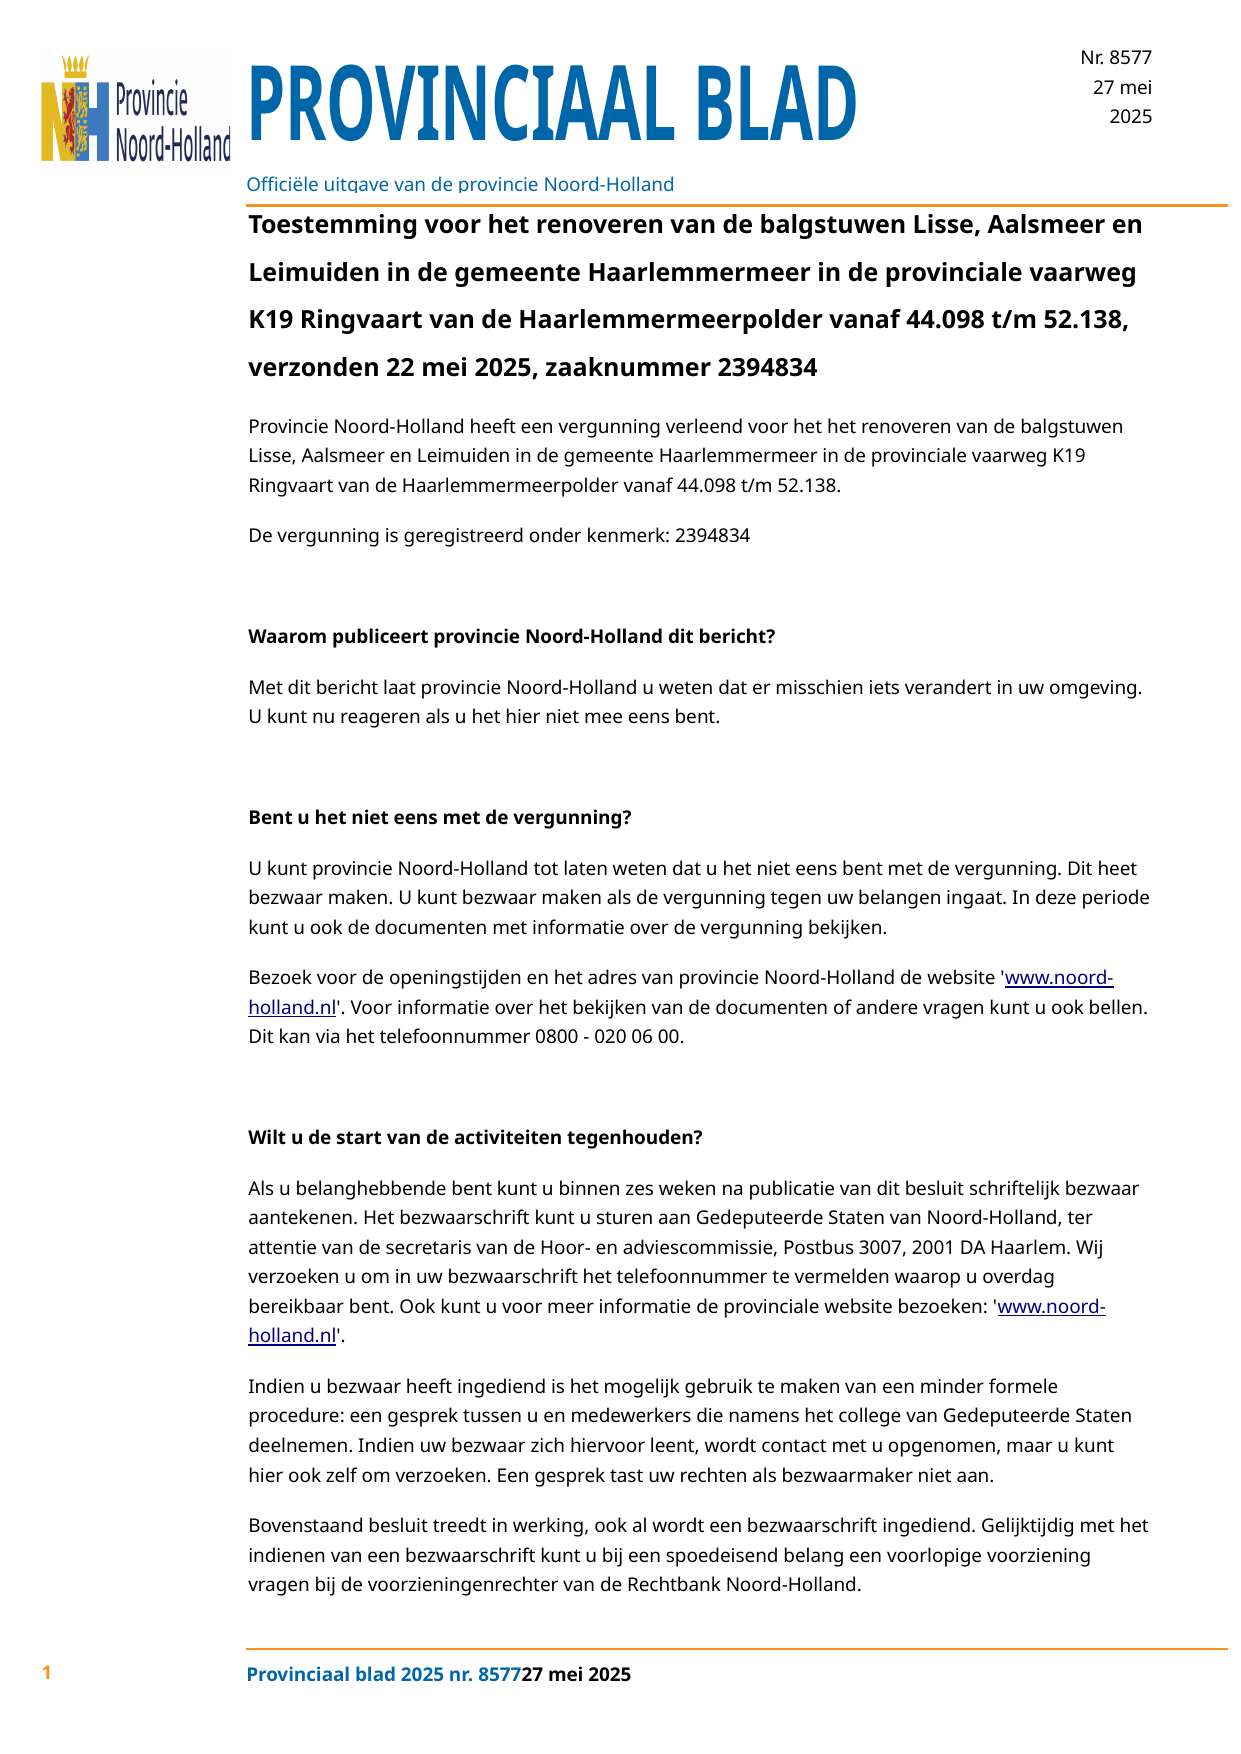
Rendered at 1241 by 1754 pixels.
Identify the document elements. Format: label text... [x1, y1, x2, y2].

text Bovenstaand besluit treedt in werking, ook al wordt een bezwaarschrift ingediend. Gelijktijdig met het indienen van een bezwaarschrift kunt u bij een spoedeisend belang een voorlopige voorziening vragen bij de voorzieningenrechter van de Rechtbank Noord-Holland. [248, 1512, 1152, 1597]
text Toestemming voor het renoveren van de balgstuwen Lisse, Aalsmeer en Leimuiden in de gemeente Haarlemmermeer in de provinciale vaarweg K19 Ringvaart van de Haarlemmermeerpolder vanaf 44.098 t/m 52.138, verzonden 22 mei 2025, zaaknummer 2394834 [248, 207, 1152, 384]
text Bent u het niet eens met de vergunning? [248, 804, 1152, 830]
text Met dit bericht laat provincie Noord-Holland u weten dat er misschien iets verandert in uw omgeving. U kunt nu reageren als u het hier niet mee eens bent. [248, 674, 1152, 729]
picture [41, 47, 231, 172]
text De vergunning is geregistreerd onder kenmerk: 2394834 [248, 523, 1152, 548]
text Als u belanghebbende bent kunt u binnen zes weken na publicatie van dit besluit schriftelijk bezwaar aantekenen. Het bezwaarschrift kunt u sturen aan Gedeputeerde Staten van Noord-Holland, ter attentie van de secretaris van de Hoor- en adviescommissie, Postbus 3007, 2001 DA Haarlem. Wij verzoeken u om in uw bezwaarschrift het telefoonnummer te vermelden waarop u overdag bereikbaar bent. Ook kunt u voor meer informatie de provinciale website bezoeken: 'www.noord-holland.nl'. [248, 1175, 1152, 1348]
text Wilt u de start van de activiteiten tegenhouden? [248, 1124, 1152, 1150]
text Indien u bezwaar heeft ingediend is het mogelijk gebruik te maken van een minder formele procedure: een gesprek tussen u en medewerkers die namens het college van Gedeputeerde Staten deelnemen. Indien uw bezwaar zich hiervoor leent, wordt contact met u opgenomen, maar u kunt hier ook zelf om verzoeken. Een gesprek tast uw rechten als bezwaarmaker niet aan. [248, 1373, 1152, 1488]
text Bezoek voor de openingstijden en het adres van provincie Noord-Holland de website 'www.noord-holland.nl'. Voor informatie over het bekijken van de documenten of andere vragen kunt u ook bellen. Dit kan via het telefoonnummer 0800 - 020 06 00. [248, 964, 1152, 1049]
text U kunt provincie Noord-Holland tot laten weten dat u het niet eens bent met de vergunning. Dit heet bezwaar maken. U kunt bezwaar maken als de vergunning tegen uw belangen ingaat. In deze periode kunt u ook de documenten met informatie over de vergunning bekijken. [248, 855, 1152, 940]
text Waarom publiceert provincie Noord-Holland dit bericht? [248, 623, 1152, 649]
text Provincie Noord-Holland heeft een vergunning verleend voor het het renoveren van de balgstuwen Lisse, Aalsmeer en Leimuiden in de gemeente Haarlemmermeer in de provinciale vaarweg K19 Ringvaart van de Haarlemmermeerpolder vanaf 44.098 t/m 52.138. [248, 413, 1152, 498]
